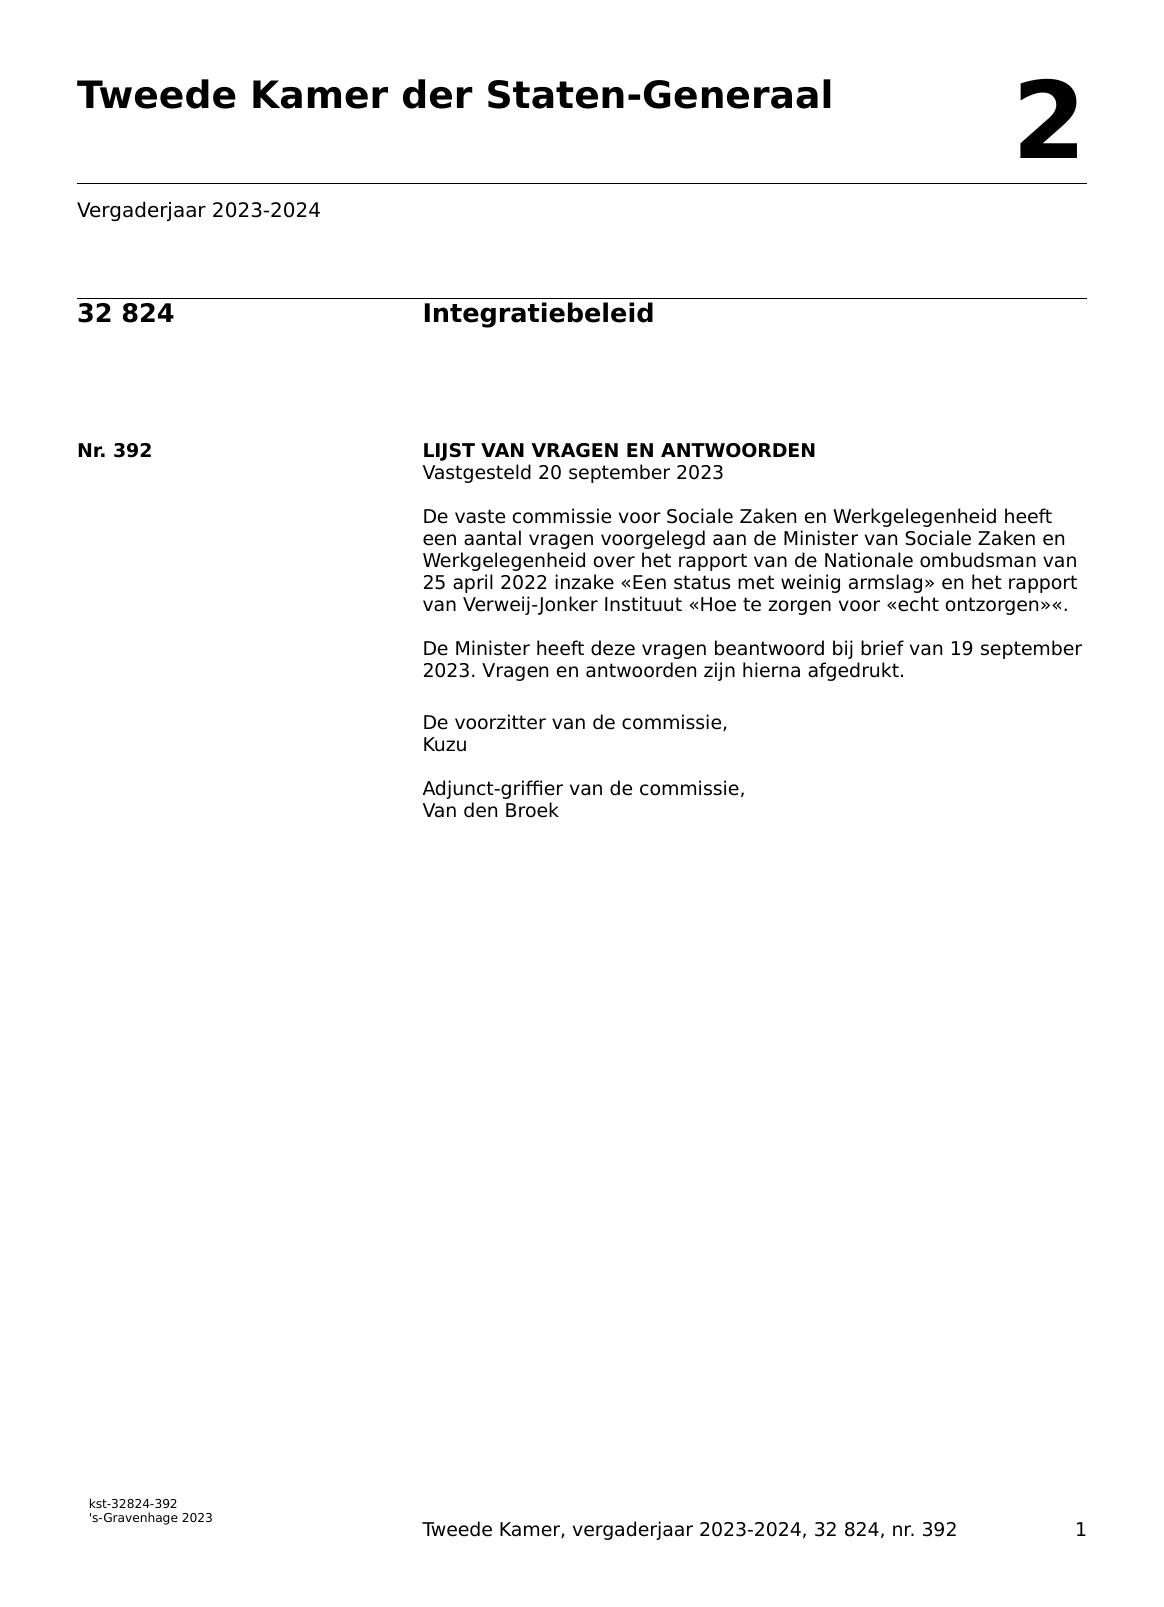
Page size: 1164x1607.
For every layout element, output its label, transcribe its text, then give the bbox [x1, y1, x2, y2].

table_header Tweede Kamer der Staten-Generaal [77, 59, 886, 183]
subtitle 32 824 Integratiebeleid [77, 299, 1087, 329]
text De voorzitter van de commissie, Kuzu [422, 712, 1087, 756]
table_cell Vergaderjaar 2023-2024 [77, 184, 1087, 298]
text 's-Gravenhage 2023 [88, 1511, 323, 1525]
text De Minister heeft deze vragen beantwoord bij brief van 19 september 2023. Vragen en antwoorden zijn hierna afgedrukt. [422, 638, 1087, 682]
text De vaste commissie voor Sociale Zaken en Werkgelegenheid heeft een aantal vragen voorgelegd aan de Minister van Sociale Zaken en Werkgelegenheid over het rapport van de Nationale ombudsman van 25 april 2022 inzake «Een status met weinig armslag» en het rapport van Verweij-Jonker Instituut «Hoe te zorgen voor «echt ontzorgen»«. [422, 506, 1087, 616]
subtitle Nr. 392 LIJST VAN VRAGEN EN ANTWOORDEN [77, 440, 1087, 462]
text Vastgesteld 20 september 2023 [422, 462, 1087, 484]
text Adjunct-griffier van de commissie, Van den Broek [422, 778, 1087, 822]
text kst-32824-392 [88, 1497, 323, 1511]
table_header 2 [886, 59, 1087, 183]
